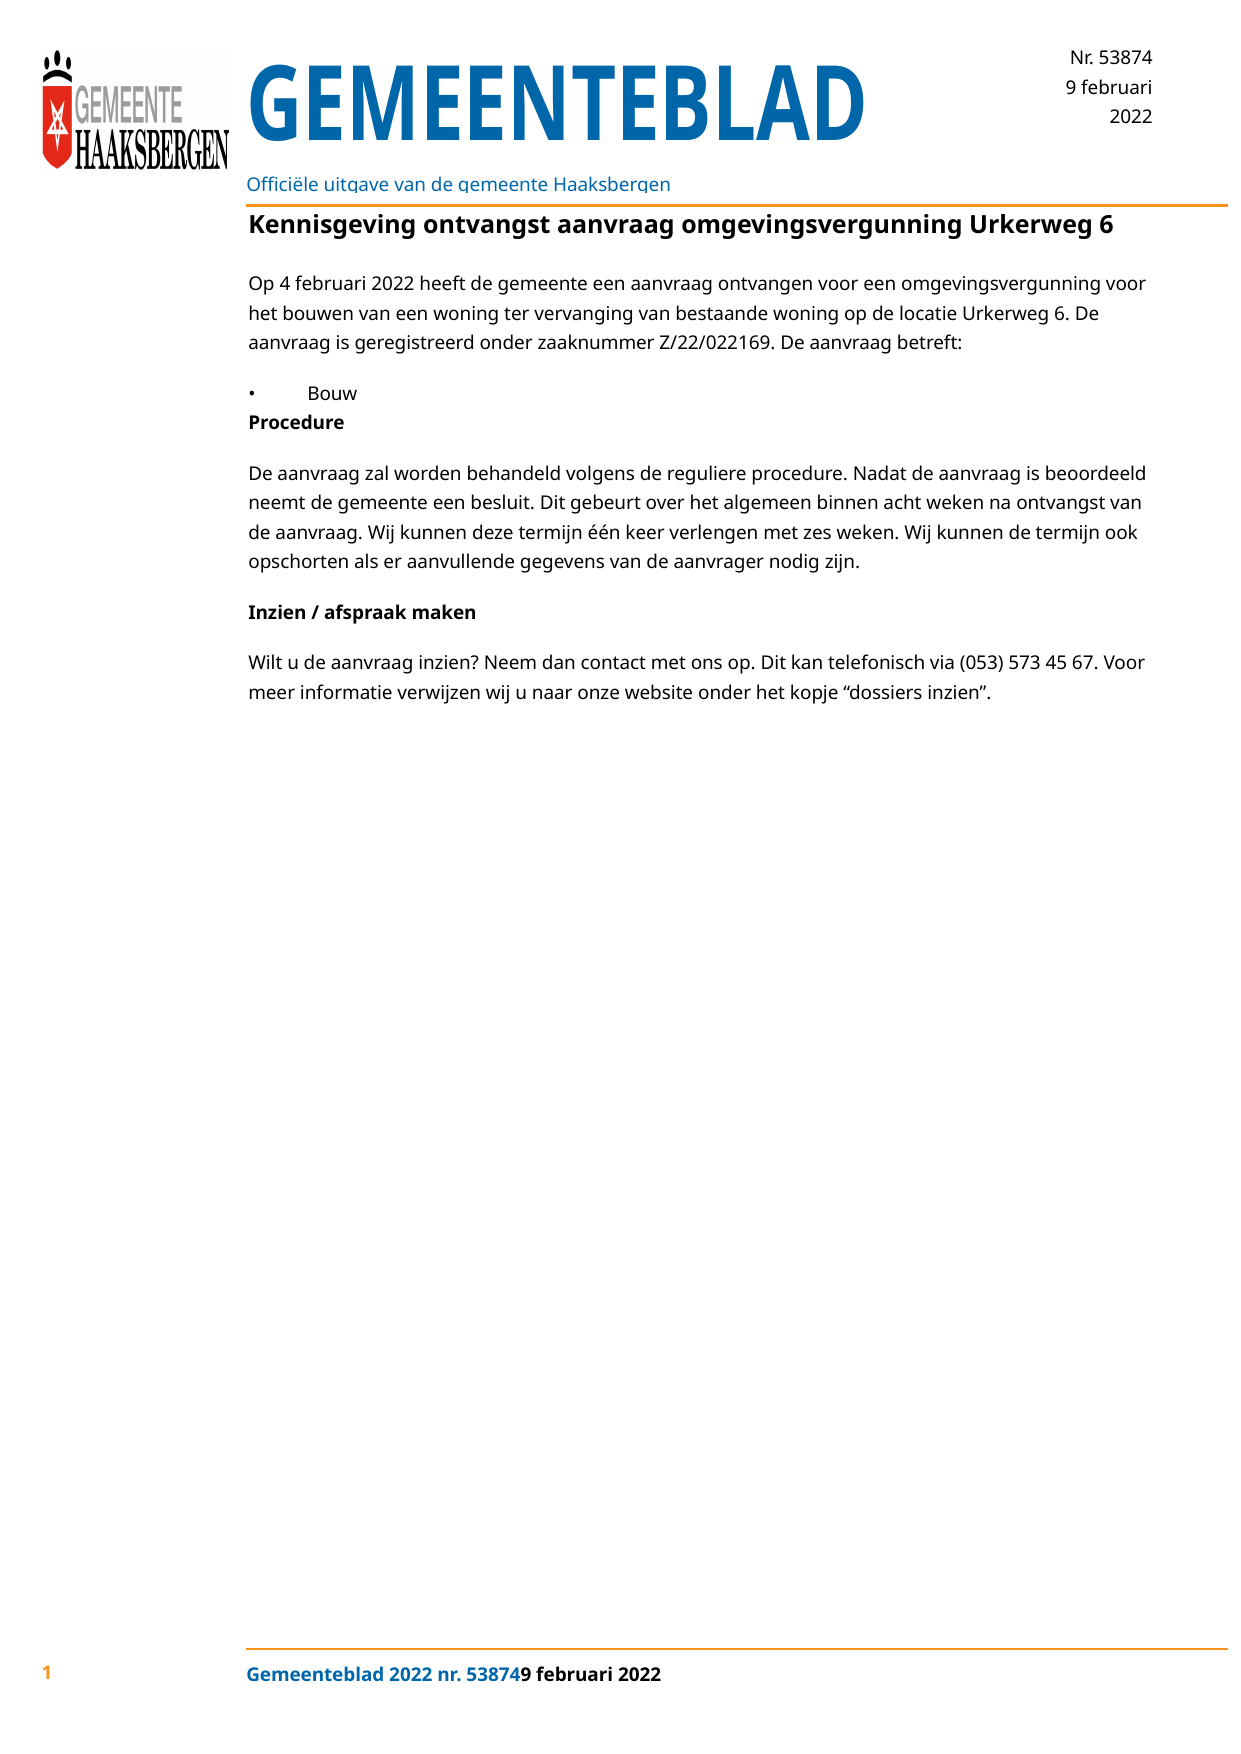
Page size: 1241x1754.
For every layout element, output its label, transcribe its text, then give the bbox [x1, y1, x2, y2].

text Inzien / afspraak maken [248, 599, 1152, 625]
text Procedure [248, 409, 1152, 435]
picture [41, 47, 231, 172]
text Op 4 februari 2022 heeft de gemeente een aanvraag ontvangen voor een omgevingsvergunning voor het bouwen van een woning ter vervanging van bestaande woning op de locatie Urkerweg 6. De aanvraag is geregistreerd onder zaaknummer Z/22/022169. De aanvraag betreft: [248, 270, 1152, 355]
text Kennisgeving ontvangst aanvraag omgevingsvergunning Urkerweg 6 [248, 207, 1152, 241]
text Wilt u de aanvraag inzien? Neem dan contact met ons op. Dit kan telefonisch via (053) 573 45 67. Voor meer informatie verwijzen wij u naar onze website onder het kopje “dossiers inzien”. [248, 649, 1152, 705]
text De aanvraag zal worden behandeld volgens de reguliere procedure. Nadat de aanvraag is beoordeeld neemt de gemeente een besluit. Dit gebeurt over het algemeen binnen acht weken na ontvangst van de aanvraag. Wij kunnen deze termijn één keer verlengen met zes weken. Wij kunnen de termijn ook opschorten als er aanvullende gegevens van de aanvrager nodig zijn. [248, 460, 1152, 574]
list Bouw [248, 380, 1152, 406]
